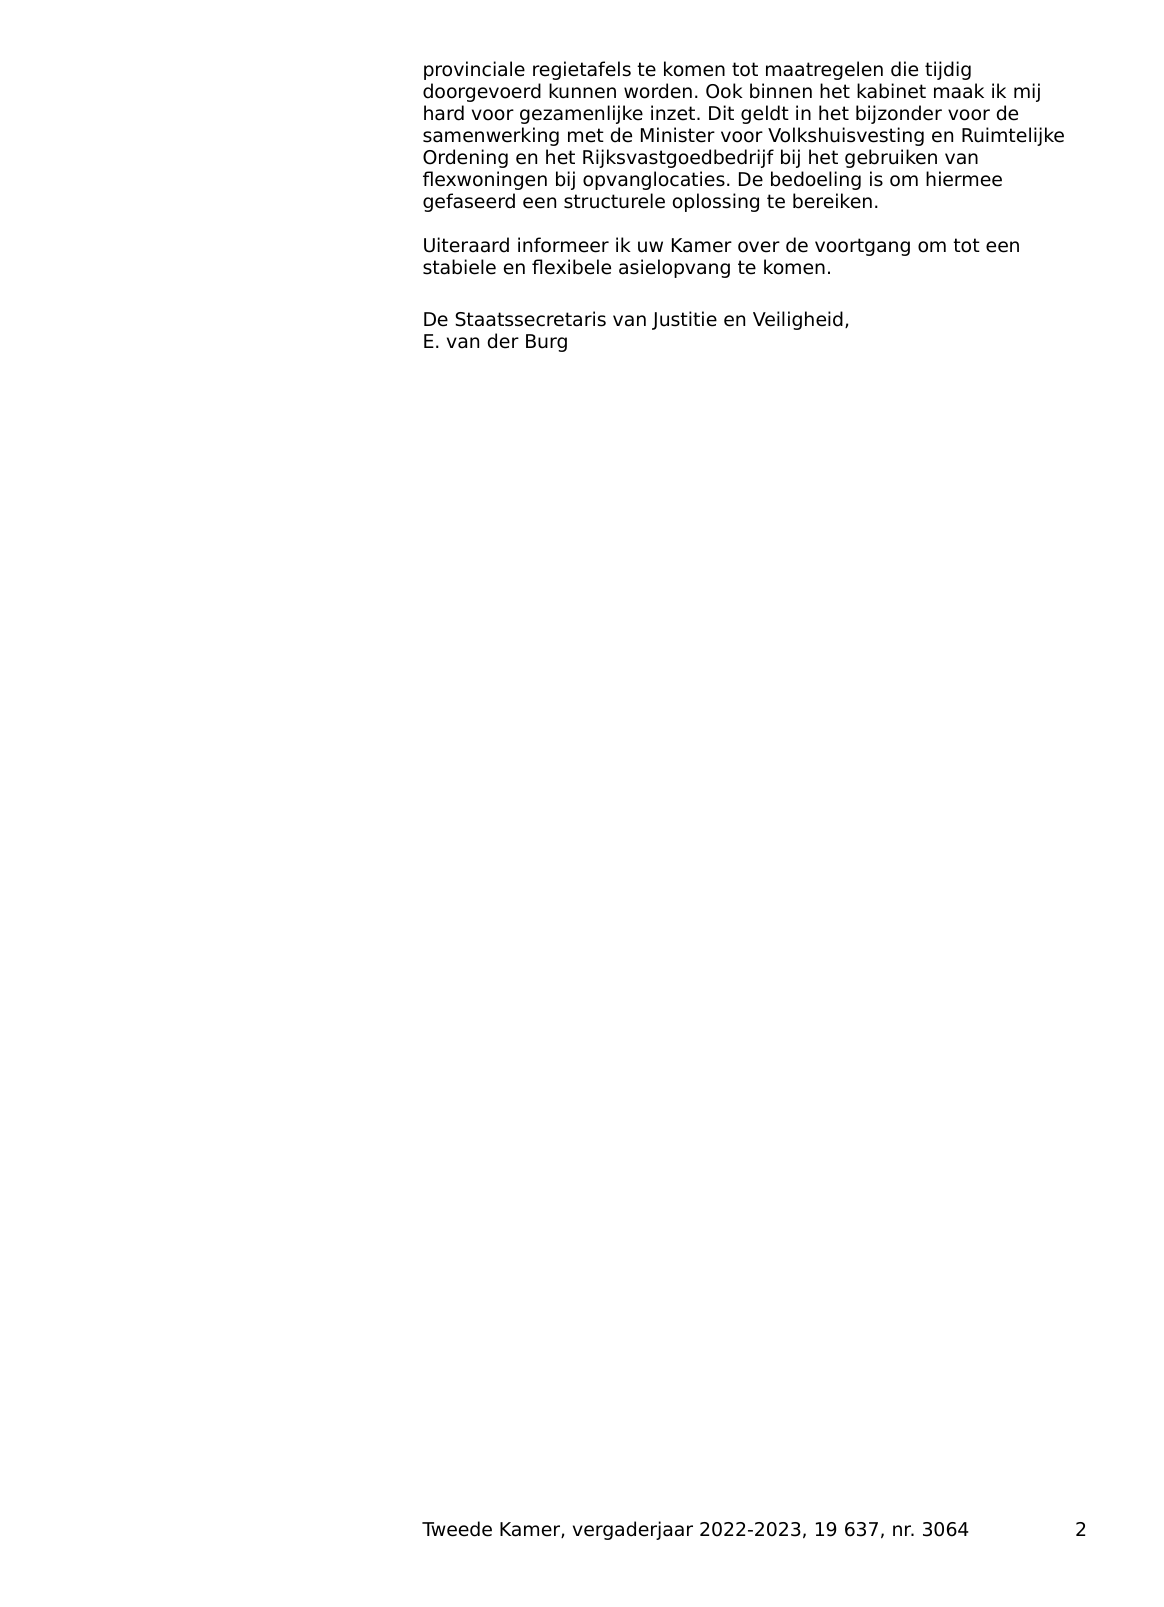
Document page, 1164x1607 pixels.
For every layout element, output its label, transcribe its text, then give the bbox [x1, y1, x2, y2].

text provinciale regietafels te komen tot maatregelen die tijdig doorgevoerd kunnen worden. Ook binnen het kabinet maak ik mij hard voor gezamenlijke inzet. Dit geldt in het bijzonder voor de samenwerking met de Minister voor Volkshuisvesting en Ruimtelijke Ordening en het Rijksvastgoedbedrijf bij het gebruiken van flexwoningen bij opvanglocaties. De bedoeling is om hiermee gefaseerd een structurele oplossing te bereiken. [422, 59, 1087, 213]
text Uiteraard informeer ik uw Kamer over de voortgang om tot een stabiele en flexibele asielopvang te komen. [422, 235, 1087, 279]
text De Staatssecretaris van Justitie en Veiligheid, E. van der Burg [422, 309, 1087, 353]
